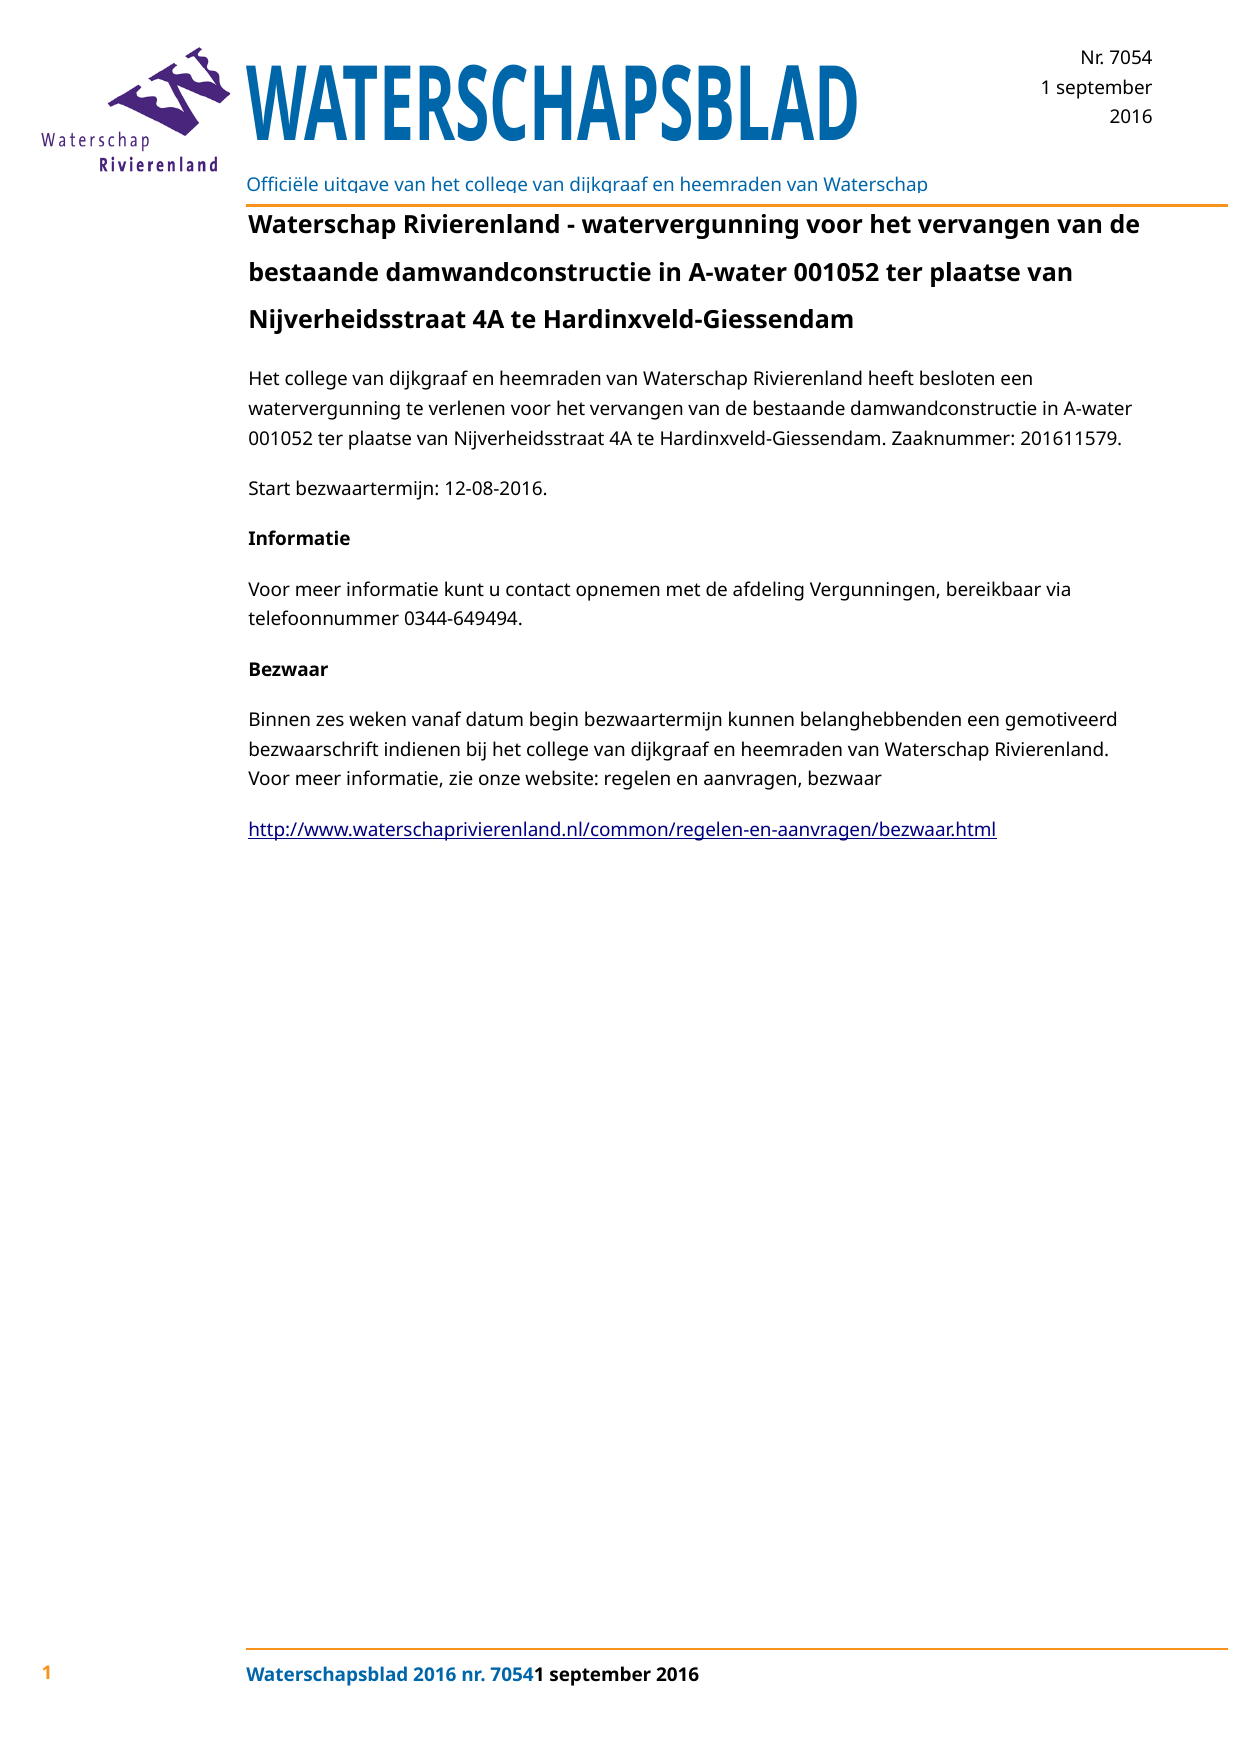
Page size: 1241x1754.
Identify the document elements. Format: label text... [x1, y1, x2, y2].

text Binnen zes weken vanaf datum begin bezwaartermijn kunnen belanghebbenden een gemotiveerd bezwaarschrift indienen bij het college van dijkgraaf en heemraden van Waterschap Rivierenland. Voor meer informatie, zie onze website: regelen en aanvragen, bezwaar [248, 706, 1152, 791]
text Voor meer informatie kunt u contact opnemen met de afdeling Vergunningen, bereikbaar via telefoonnummer 0344-649494. [248, 576, 1152, 631]
picture [41, 47, 231, 172]
text Het college van dijkgraaf en heemraden van Waterschap Rivierenland heeft besloten een watervergunning te verlenen voor het vervangen van de bestaande damwandconstructie in A-water 001052 ter plaatse van Nijverheidsstraat 4A te Hardinxveld-Giessendam. Zaaknummer: 201611579. [248, 366, 1152, 450]
text Waterschap Rivierenland - watervergunning voor het vervangen van de bestaande damwandconstructie in A-water 001052 ter plaatse van Nijverheidsstraat 4A te Hardinxveld-Giessendam [248, 207, 1152, 336]
text Bezwaar [248, 656, 1152, 682]
text http://www.waterschaprivierenland.nl/common/regelen-en-aanvragen/bezwaar.html [248, 816, 1152, 842]
text Informatie [248, 526, 1152, 551]
text Start bezwaartermijn: 12-08-2016. [248, 475, 1152, 501]
